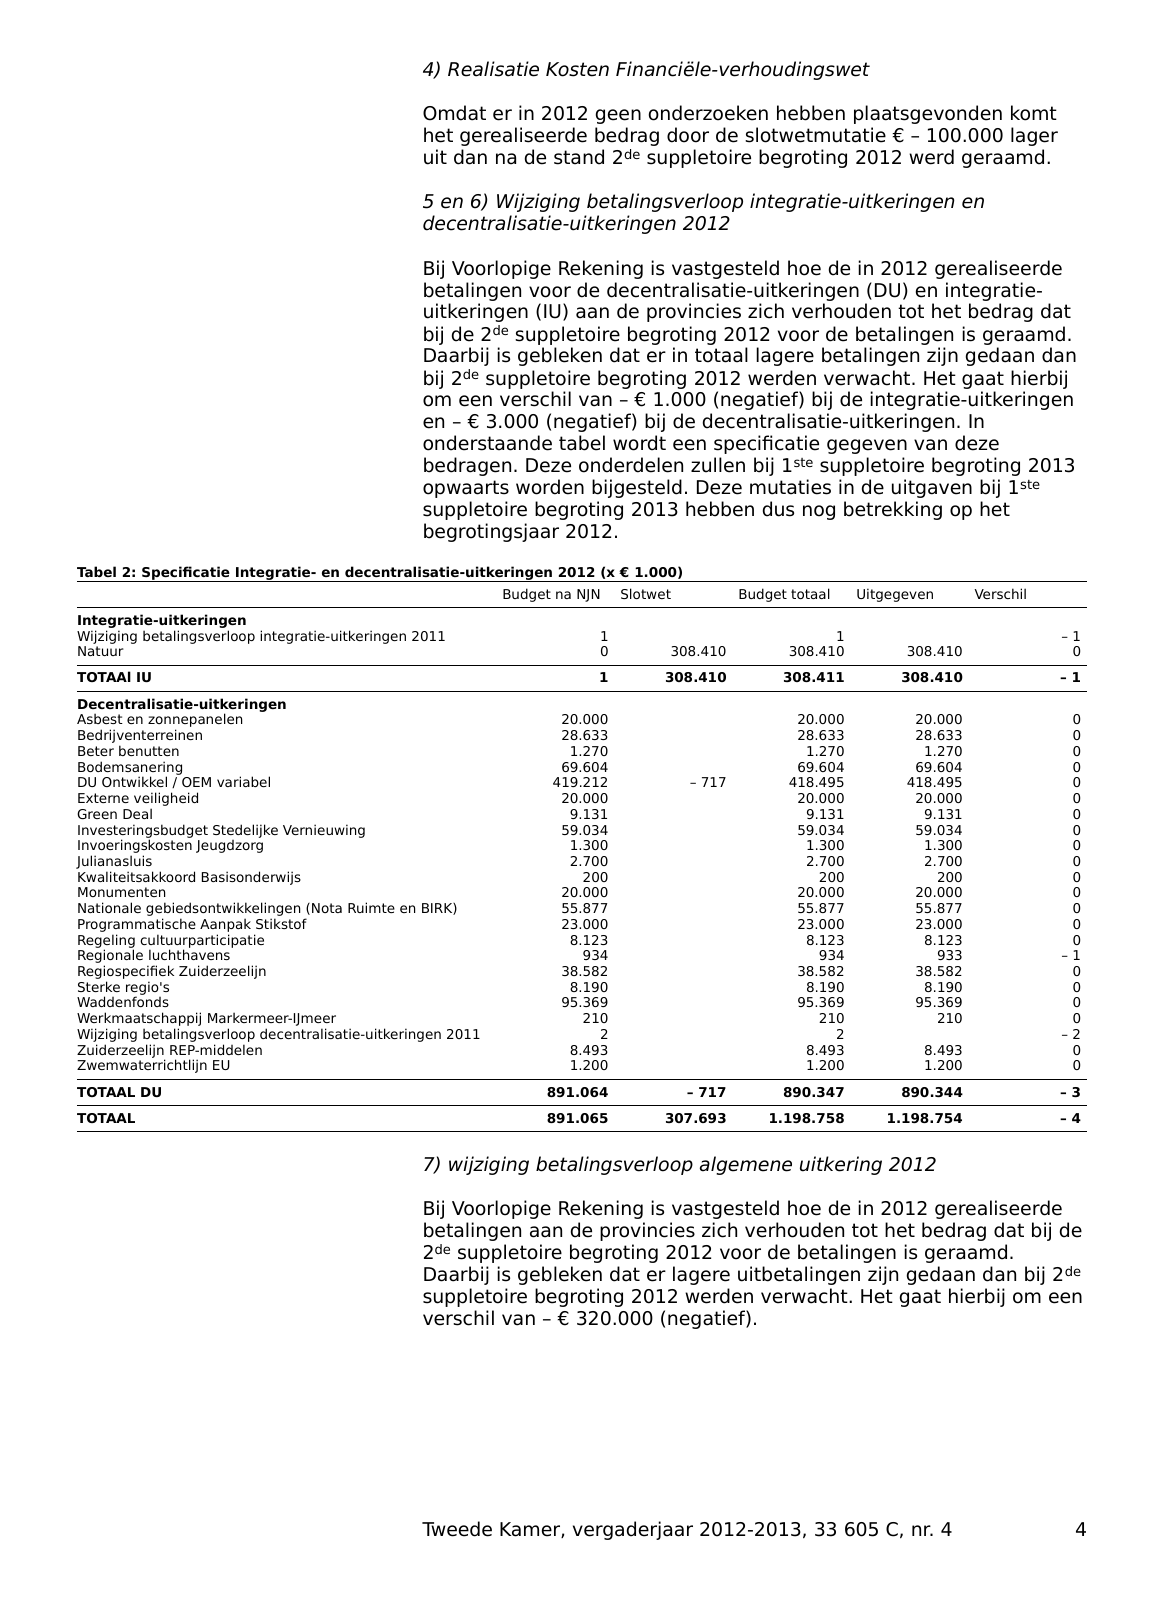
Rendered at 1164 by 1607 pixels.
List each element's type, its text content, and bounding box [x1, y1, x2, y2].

table_cell Verschil [969, 582, 1087, 607]
table_cell 20.000 [850, 791, 968, 807]
table_cell 0 [496, 644, 614, 664]
table_cell 8.123 [732, 933, 850, 948]
table_cell 0 [969, 854, 1087, 869]
table_cell 20.000 [732, 712, 850, 728]
table_cell 20.000 [496, 791, 614, 807]
table_cell 0 [969, 807, 1087, 822]
table_cell 8.190 [850, 980, 968, 995]
table_cell 20.000 [732, 885, 850, 901]
table_cell 1 [496, 629, 614, 644]
table_cell 308.410 [850, 644, 968, 664]
table_cell Regeling cultuurparticipatie [77, 933, 496, 948]
table_cell 55.877 [496, 901, 614, 917]
table_cell [850, 1027, 968, 1042]
table_cell [614, 901, 732, 917]
table_cell 0 [969, 644, 1087, 664]
table_cell 0 [969, 728, 1087, 744]
table_cell – 4 [969, 1106, 1087, 1131]
table_cell 8.493 [496, 1043, 614, 1058]
table_cell Slotwet [614, 582, 732, 607]
table_cell [969, 692, 1087, 712]
table_cell 38.582 [732, 964, 850, 979]
table_cell 28.633 [850, 728, 968, 744]
table_cell 200 [732, 870, 850, 885]
table_cell 59.034 [732, 822, 850, 838]
table_cell 1.270 [850, 744, 968, 759]
table_cell 9.131 [850, 807, 968, 822]
table_cell 1.200 [496, 1058, 614, 1079]
table_cell [850, 608, 968, 628]
table_cell 1.300 [496, 838, 614, 854]
table_cell [614, 933, 732, 948]
table_cell [850, 629, 968, 644]
table_cell 0 [969, 980, 1087, 995]
table_cell 1.300 [850, 838, 968, 854]
table_cell Externe veiligheid [77, 791, 496, 807]
table_cell 890.344 [850, 1080, 968, 1105]
table_cell 20.000 [850, 885, 968, 901]
table_cell Invoeringskosten Jeugdzorg [77, 838, 496, 854]
table_cell 934 [732, 948, 850, 964]
table_cell DU Ontwikkel / OEM variabel [77, 775, 496, 791]
table_cell 308.410 [614, 644, 732, 664]
table_cell 8.190 [732, 980, 850, 995]
table_cell 0 [969, 744, 1087, 759]
table_cell 0 [969, 885, 1087, 901]
table_cell 28.633 [732, 728, 850, 744]
table_cell 20.000 [850, 712, 968, 728]
table_cell [614, 1043, 732, 1058]
table_cell [614, 608, 732, 628]
table_cell 20.000 [732, 791, 850, 807]
table_cell 69.604 [850, 759, 968, 775]
table_cell 1.198.758 [732, 1106, 850, 1131]
table_cell 0 [969, 1011, 1087, 1027]
table_cell Regionale luchthavens [77, 948, 496, 964]
table_cell [614, 980, 732, 995]
table_cell 0 [969, 759, 1087, 775]
table_cell Budget totaal [732, 582, 850, 607]
subtitle 5 en 6) Wijziging betalingsverloop integratie-uitkeringen en decentralisatie-uitkeringen 2012 [422, 191, 1087, 235]
table_cell – 2 [969, 1027, 1087, 1042]
table_cell 1 [732, 629, 850, 644]
table_cell 0 [969, 870, 1087, 885]
table_cell Asbest en zonnepanelen [77, 712, 496, 728]
subtitle 4) Realisatie Kosten Financiële-verhoudingswet [422, 59, 1087, 81]
table_cell Nationale gebiedsontwikkelingen (Nota Ruimte en BIRK) [77, 901, 496, 917]
table_cell [969, 608, 1087, 628]
table_cell 0 [969, 917, 1087, 932]
table_cell 1.200 [732, 1058, 850, 1079]
table_cell 210 [496, 1011, 614, 1027]
table_cell Uitgegeven [850, 582, 968, 607]
table_cell [614, 854, 732, 869]
table_cell 20.000 [496, 885, 614, 901]
table_cell Beter benutten [77, 744, 496, 759]
table_cell [614, 759, 732, 775]
table_cell 2.700 [850, 854, 968, 869]
table_cell 2 [496, 1027, 614, 1042]
table_cell 418.495 [850, 775, 968, 791]
table_cell 0 [969, 775, 1087, 791]
table_cell 0 [969, 964, 1087, 979]
table_cell TOTAAL [77, 1106, 496, 1131]
table_cell 38.582 [850, 964, 968, 979]
table_cell Investeringsbudget Stedelijke Vernieuwing [77, 822, 496, 838]
table_cell Kwaliteitsakkoord Basisonderwijs [77, 870, 496, 885]
table_cell 23.000 [496, 917, 614, 932]
table_cell 891.064 [496, 1080, 614, 1105]
table_cell 891.065 [496, 1106, 614, 1131]
table_cell [614, 885, 732, 901]
table_cell 308.410 [850, 666, 968, 691]
table_cell 210 [850, 1011, 968, 1027]
table_cell 0 [969, 838, 1087, 854]
table_cell TOTAAl IU [77, 666, 496, 691]
table_cell [614, 995, 732, 1011]
table_cell 210 [732, 1011, 850, 1027]
table_cell [614, 728, 732, 744]
table_cell 23.000 [850, 917, 968, 932]
table_cell 2.700 [496, 854, 614, 869]
table_cell Sterke regio's [77, 980, 496, 995]
table_cell Bedrijventerreinen [77, 728, 496, 744]
table_cell 95.369 [732, 995, 850, 1011]
subtitle 7) wijziging betalingsverloop algemene uitkering 2012 [422, 1154, 1087, 1176]
table_cell Integratie-uitkeringen [77, 608, 496, 628]
table_cell 8.493 [732, 1043, 850, 1058]
table_cell 890.347 [732, 1080, 850, 1105]
table_cell [496, 692, 614, 712]
table_cell Wijziging betalingsverloop decentralisatie-uitkeringen 2011 [77, 1027, 496, 1042]
table_cell 308.410 [732, 644, 850, 664]
table_cell [614, 1011, 732, 1027]
table_cell Bodemsanering [77, 759, 496, 775]
table_cell 0 [969, 712, 1087, 728]
table_cell Julianasluis [77, 854, 496, 869]
table_cell 1.270 [732, 744, 850, 759]
table_cell Natuur [77, 644, 496, 664]
table_cell Green Deal [77, 807, 496, 822]
table_cell [614, 870, 732, 885]
table_cell 55.877 [732, 901, 850, 917]
table_cell 0 [969, 995, 1087, 1011]
table_cell [614, 948, 732, 964]
table_cell 0 [969, 933, 1087, 948]
table_cell 0 [969, 822, 1087, 838]
table_cell 418.495 [732, 775, 850, 791]
table_cell 95.369 [496, 995, 614, 1011]
table_cell 55.877 [850, 901, 968, 917]
table_cell Waddenfonds [77, 995, 496, 1011]
table_cell – 717 [614, 775, 732, 791]
table_cell Monumenten [77, 885, 496, 901]
table_cell – 1 [969, 666, 1087, 691]
table_cell 308.410 [614, 666, 732, 691]
table_cell 1.270 [496, 744, 614, 759]
table_cell Zwemwaterrichtlijn EU [77, 1058, 496, 1079]
table_cell 59.034 [850, 822, 968, 838]
table_cell 2 [732, 1027, 850, 1042]
table_cell 1.198.754 [850, 1106, 968, 1131]
table_cell 0 [969, 1043, 1087, 1058]
table_cell 9.131 [496, 807, 614, 822]
table_cell [732, 692, 850, 712]
table_header Tabel 2: Specificatie Integratie- en decentralisatie-uitkeringen 2012 (x € 1.000) [77, 565, 1087, 581]
table_cell [614, 692, 732, 712]
table_cell 934 [496, 948, 614, 964]
table_cell Decentralisatie-uitkeringen [77, 692, 496, 712]
table_cell 28.633 [496, 728, 614, 744]
table_cell 69.604 [732, 759, 850, 775]
table_cell [614, 822, 732, 838]
table_cell 69.604 [496, 759, 614, 775]
table_cell [614, 712, 732, 728]
table_cell 1 [496, 666, 614, 691]
table_cell [614, 1027, 732, 1042]
table_cell 9.131 [732, 807, 850, 822]
table_cell 2.700 [732, 854, 850, 869]
table_cell [614, 964, 732, 979]
table_cell – 1 [969, 948, 1087, 964]
table_cell 0 [969, 901, 1087, 917]
table_cell 0 [969, 1058, 1087, 1079]
table_cell 308.411 [732, 666, 850, 691]
table_cell [496, 608, 614, 628]
table_cell [614, 629, 732, 644]
table_cell 307.693 [614, 1106, 732, 1131]
table_cell TOTAAL DU [77, 1080, 496, 1105]
text Omdat er in 2012 geen onderzoeken hebben plaatsgevonden komt het gerealiseerde bedrag door de slotwetmutatie € – 100.000 lager uit dan na de stand 2de suppletoire begroting 2012 werd geraamd. [422, 103, 1087, 169]
table_cell – 1 [969, 629, 1087, 644]
table_cell 419.212 [496, 775, 614, 791]
table_cell Zuiderzeelijn REP-middelen [77, 1043, 496, 1058]
table_cell [614, 917, 732, 932]
table_cell – 717 [614, 1080, 732, 1105]
table_cell [77, 582, 496, 607]
table_cell – 3 [969, 1080, 1087, 1105]
table_cell Werkmaatschappij Markermeer-IJmeer [77, 1011, 496, 1027]
table_cell [614, 807, 732, 822]
table_cell [614, 791, 732, 807]
table_cell 38.582 [496, 964, 614, 979]
table_cell [614, 744, 732, 759]
table_cell Regiospecifiek Zuiderzeelijn [77, 964, 496, 979]
table_cell Budget na NJN [496, 582, 614, 607]
table_cell 20.000 [496, 712, 614, 728]
table_cell Wijziging betalingsverloop integratie-uitkeringen 2011 [77, 629, 496, 644]
table_cell 23.000 [732, 917, 850, 932]
table_cell 8.190 [496, 980, 614, 995]
table_cell 0 [969, 791, 1087, 807]
table_cell 933 [850, 948, 968, 964]
table_cell Programmatische Aanpak Stikstof [77, 917, 496, 932]
table_cell 59.034 [496, 822, 614, 838]
table_cell 8.123 [850, 933, 968, 948]
table_cell 95.369 [850, 995, 968, 1011]
table_cell 1.200 [850, 1058, 968, 1079]
table_cell [732, 608, 850, 628]
table_cell 200 [496, 870, 614, 885]
table_cell [614, 1058, 732, 1079]
table_cell 8.493 [850, 1043, 968, 1058]
table_cell [614, 838, 732, 854]
text Bij Voorlopige Rekening is vastgesteld hoe de in 2012 gerealiseerde betalingen voor de decentralisatie-uitkeringen (DU) en integratie-uitkeringen (IU) aan de provincies zich verhouden tot het bedrag dat bij de 2de suppletoire begroting 2012 voor de betalingen is geraamd. Daarbij is gebleken dat er in totaal lagere betalingen zijn gedaan dan bij 2de suppletoire begroting 2012 werden verwacht. Het gaat hierbij om een verschil van – € 1.000 (negatief) bij de integratie-uitkeringen en – € 3.000 (negatief) bij de decentralisatie-uitkeringen. In onderstaande tabel wordt een specificatie gegeven van deze bedragen. Deze onderdelen zullen bij 1ste suppletoire begroting 2013 opwaarts worden bijgesteld. Deze mutaties in de uitgaven bij 1ste suppletoire begroting 2013 hebben dus nog betrekking op het begrotingsjaar 2012. [422, 257, 1087, 543]
table_cell 1.300 [732, 838, 850, 854]
table_cell [850, 692, 968, 712]
table_cell 200 [850, 870, 968, 885]
text Bij Voorlopige Rekening is vastgesteld hoe de in 2012 gerealiseerde betalingen aan de provincies zich verhouden tot het bedrag dat bij de 2de suppletoire begroting 2012 voor de betalingen is geraamd. Daarbij is gebleken dat er lagere uitbetalingen zijn gedaan dan bij 2de suppletoire begroting 2012 werden verwacht. Het gaat hierbij om een verschil van – € 320.000 (negatief). [422, 1198, 1087, 1330]
table_cell 8.123 [496, 933, 614, 948]
